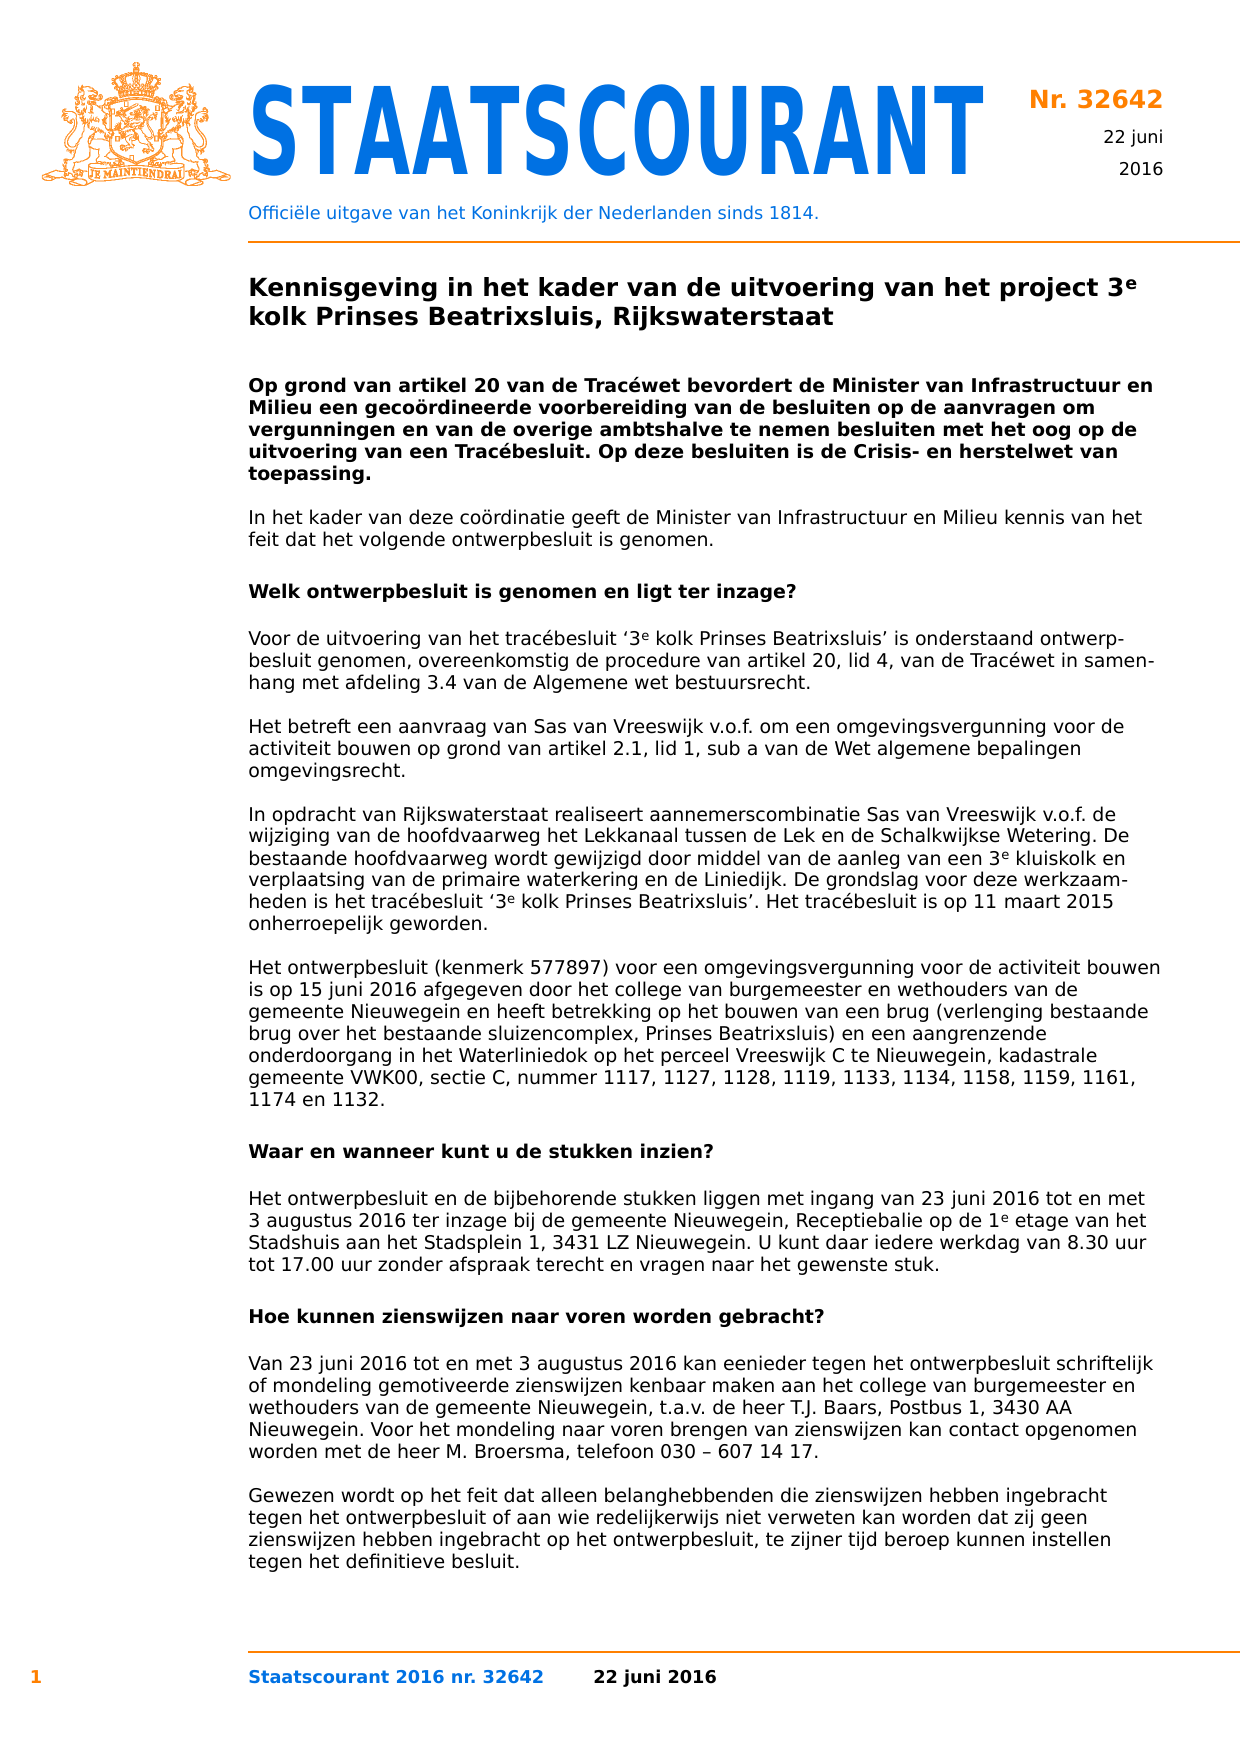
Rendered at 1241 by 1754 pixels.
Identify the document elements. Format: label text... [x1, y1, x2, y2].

subtitle Waar en wanneer kunt u de stukken inzien? [248, 1141, 1163, 1163]
table_header Nr. 32642 [998, 62, 1240, 121]
text Het ontwerpbesluit en de bijbehorende stukken liggen met ingang van 23 juni 2016 tot en met 3 augustus 2016 ter inzage bij de gemeente Nieuwegein, Receptiebalie op de 1e etage van het Stadshuis aan het Stadsplein 1, 3431 LZ Nieuwegein. U kunt daar iedere werkdag van 8.30 uur tot 17.00 uur zonder afspraak terecht en vragen naar het gewenste stuk. [248, 1188, 1163, 1276]
text In het kader van deze coördinatie geeft de Minister van Infrastructuur en Milieu kennis van het feit dat het volgende ontwerpbesluit is genomen. [248, 507, 1163, 551]
text Gewezen wordt op het feit dat alleen belanghebbenden die zienswijzen hebben ingebracht tegen het ontwerpbesluit of aan wie redelijkerwijs niet verweten kan worden dat zij geen zienswijzen hebben ingebracht op het ontwerpbesluit, te zijner tijd beroep kunnen instellen tegen het definitieve besluit. [248, 1485, 1163, 1573]
picture [41, 62, 231, 186]
table_header STAATSCOURANT [248, 62, 998, 203]
text In opdracht van Rijkswaterstaat realiseert aannemerscombinatie Sas van Vreeswijk v.o.f. de wijziging van de hoofdvaarweg het Lekkanaal tussen de Lek en de Schalkwijkse Wetering. De bestaande hoofdvaarweg wordt gewijzigd door middel van de aanleg van een 3e kluiskolk en verplaatsing van de primaire waterkering en de Liniedijk. De grondslag voor deze werkzaam­heden is het tracébesluit ‘3e kolk Prinses Beatrixsluis’. Het tracébesluit is op 11 maart 2015 onherroepelijk geworden. [248, 803, 1163, 935]
text Van 23 juni 2016 tot en met 3 augustus 2016 kan eenieder tegen het ontwerpbesluit schriftelijk of mondeling gemotiveerde zienswijzen kenbaar maken aan het college van burgemeester en wethouders van de gemeente Nieuwegein, t.a.v. de heer T.J. Baars, Postbus 1, 3430 AA Nieuwegein. Voor het mondeling naar voren brengen van zienswijzen kan contact opgenomen worden met de heer M. Broersma, telefoon 030 – 607 14 17. [248, 1353, 1163, 1463]
text Het ontwerpbesluit (kenmerk 577897) voor een omgevingsvergunning voor de activiteit bouwen is op 15 juni 2016 afgegeven door het college van burgemeester en wethouders van de gemeente Nieuwegein en heeft betrekking op het bouwen van een brug (verlenging bestaande brug over het bestaande sluizencomplex, Prinses Beatrixsluis) en een aangrenzende onderdoorgang in het Waterliniedok op het perceel Vreeswijk C te Nieuwegein, kadastrale gemeente VWK00, sectie C, nummer 1117, 1127, 1128, 1119, 1133, 1134, 1158, 1159, 1161, 1174 en 1132. [248, 957, 1163, 1111]
text Het betreft een aanvraag van Sas van Vreeswijk v.o.f. om een omgevingsvergunning voor de activiteit bouwen op grond van artikel 2.1, lid 1, sub a van de Wet algemene bepalingen omgevingsrecht. [248, 716, 1163, 782]
table_cell 2016 [998, 153, 1240, 203]
table_header [25, 62, 248, 241]
table_cell Officiële uitgave van het Koninkrijk der Nederlanden sinds 1814. [248, 203, 1240, 241]
subtitle Welk ontwerpbesluit is genomen en ligt ter inzage? [248, 581, 1163, 603]
table_cell 22 juni [998, 121, 1240, 153]
text Op grond van artikel 20 van de Tracéwet bevordert de Minister van Infrastructuur en Milieu een gecoördineerde voorbereiding van de besluiten op de aanvragen om vergunningen en van de overige ambtshalve te nemen besluiten met het oog op de uitvoering van een Tracébesluit. Op deze besluiten is de Crisis- en herstelwet van toepassing. [248, 375, 1163, 485]
subtitle Kennisgeving in het kader van de uitvoering van het project 3e kolk Prinses Beatrixsluis, Rijkswaterstaat [248, 273, 1163, 331]
subtitle Hoe kunnen zienswijzen naar voren worden gebracht? [248, 1306, 1163, 1328]
text Voor de uitvoering van het tracébesluit ‘3e kolk Prinses Beatrixsluis’ is onderstaand ontwerp­besluit genomen, overeenkomstig de procedure van artikel 20, lid 4, van de Tracéwet in samen­hang met afdeling 3.4 van de Algemene wet bestuursrecht. [248, 628, 1163, 694]
